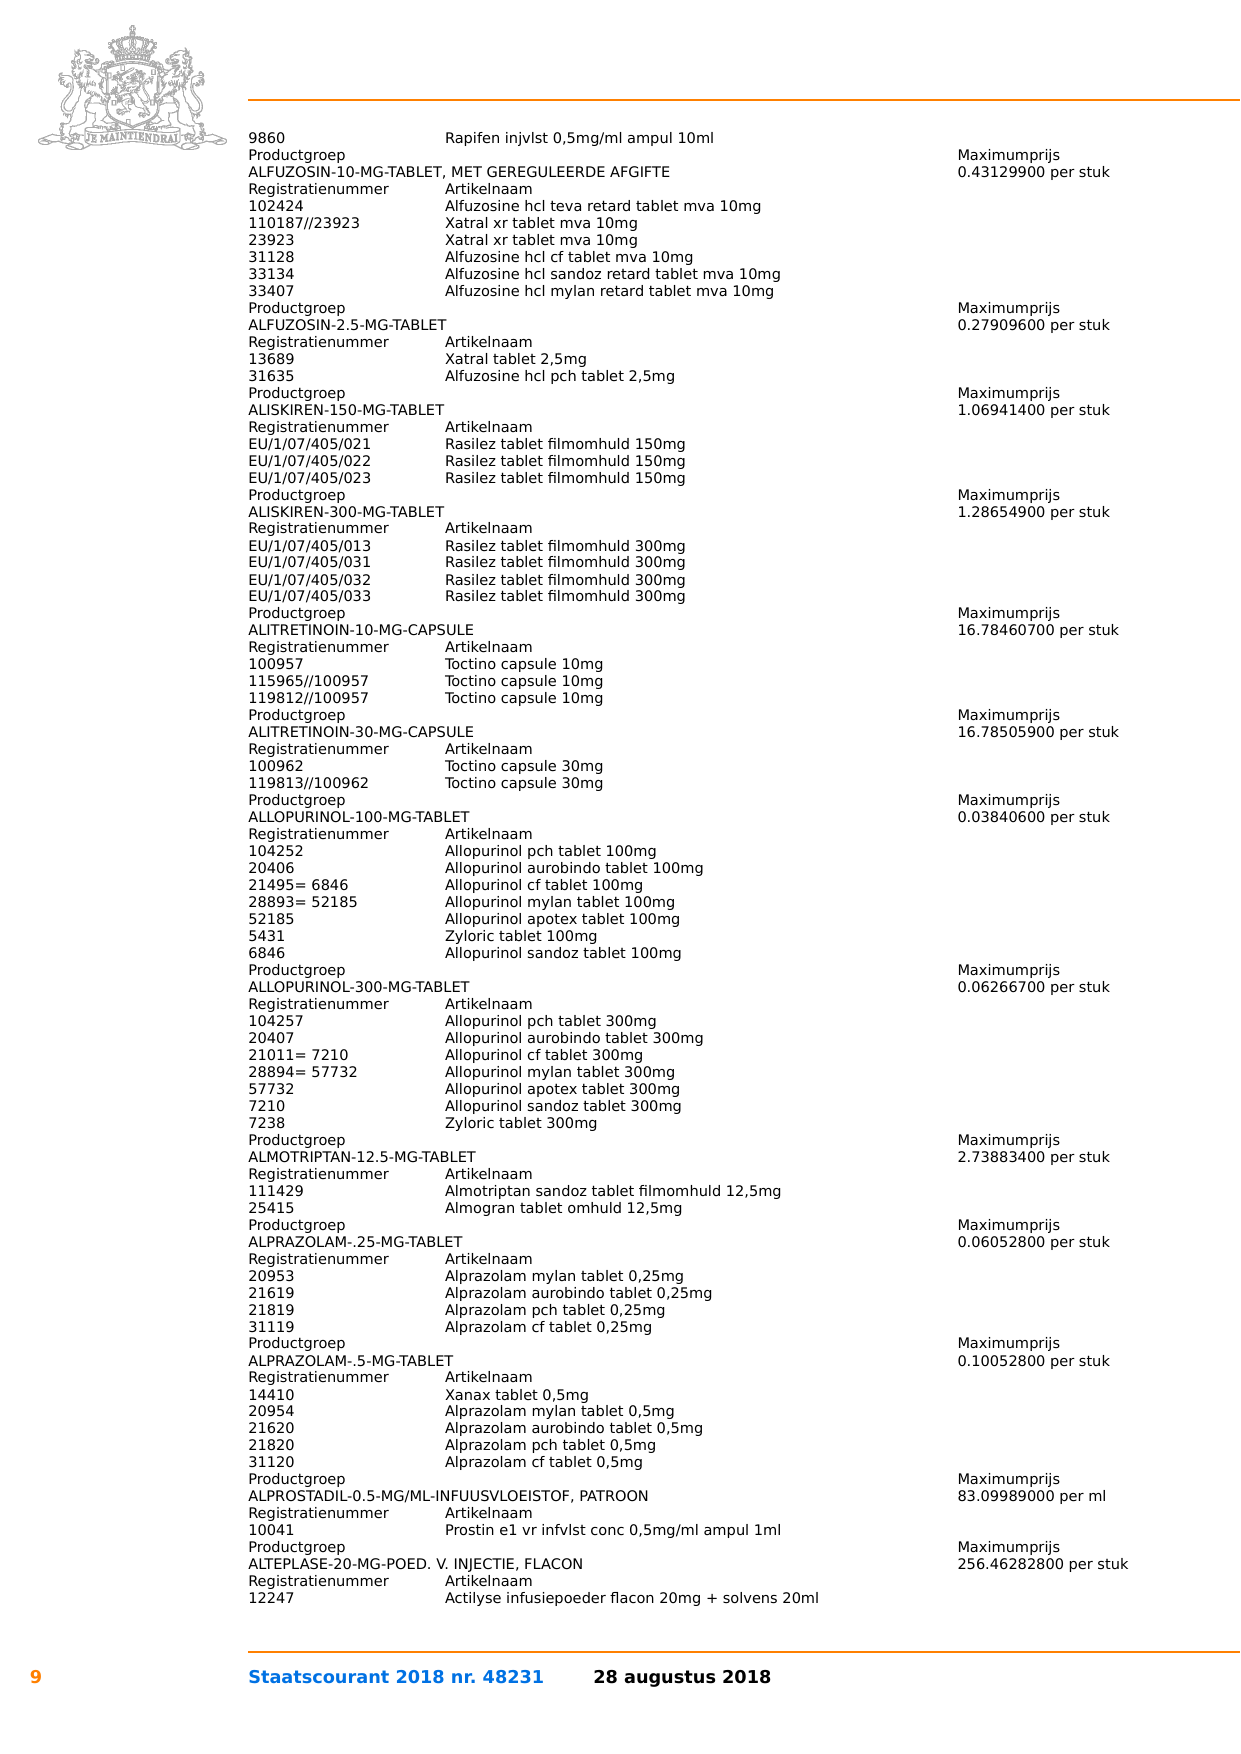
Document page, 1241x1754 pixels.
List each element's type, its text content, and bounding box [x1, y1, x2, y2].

table_cell 21619 [248, 1285, 439, 1301]
table_cell Rasilez tablet filmomhuld 150mg [439, 436, 951, 452]
table_cell Toctino capsule 30mg [439, 775, 951, 792]
table_cell Maximumprijs [951, 1335, 1163, 1352]
table_cell [951, 758, 1163, 775]
table_cell Artikelnaam [439, 181, 951, 198]
table_cell Rasilez tablet filmomhuld 150mg [439, 470, 951, 486]
table_cell Rasilez tablet filmomhuld 300mg [439, 538, 951, 554]
table_cell EU/1/07/405/022 [248, 453, 439, 469]
table_cell Artikelnaam [439, 419, 951, 436]
table_cell Artikelnaam [439, 1573, 951, 1590]
table_cell Maximumprijs [951, 605, 1163, 622]
table_cell [951, 1030, 1163, 1047]
table_cell 1.06941400 per stuk [951, 402, 1163, 418]
table_cell [951, 368, 1163, 384]
table_cell 0.06266700 per stuk [951, 979, 1163, 996]
table_cell Artikelnaam [439, 1251, 951, 1267]
table_cell 100957 [248, 656, 439, 673]
table_cell Toctino capsule 10mg [439, 690, 951, 707]
table_cell 1.28654900 per stuk [951, 504, 1163, 520]
table_cell [951, 571, 1163, 588]
table_cell Toctino capsule 10mg [439, 656, 951, 673]
table_cell ALPROSTADIL-0.5-MG/ML-INFUUSVLOEISTOF, PATROON [248, 1488, 951, 1505]
table_cell Allopurinol aurobindo tablet 100mg [439, 860, 951, 877]
table_cell 0.10052800 per stuk [951, 1353, 1163, 1369]
table_cell 21011= 7210 [248, 1047, 439, 1064]
table_cell Productgroep [248, 1335, 439, 1352]
table_cell 111429 [248, 1183, 439, 1199]
table_cell ALFUZOSIN-10-MG-TABLET, MET GEREGULEERDE AFGIFTE [248, 164, 951, 181]
table_cell [439, 300, 951, 317]
table_cell [951, 436, 1163, 452]
table_cell ALMOTRIPTAN-12.5-MG-TABLET [248, 1149, 951, 1166]
table_cell Toctino capsule 30mg [439, 758, 951, 775]
table_cell [951, 232, 1163, 249]
table_cell Allopurinol cf tablet 100mg [439, 877, 951, 894]
table_cell 28894= 57732 [248, 1064, 439, 1081]
table_cell [951, 1183, 1163, 1199]
table_cell Alfuzosine hcl cf tablet mva 10mg [439, 249, 951, 266]
table_cell 20407 [248, 1030, 439, 1047]
table_cell EU/1/07/405/021 [248, 436, 439, 452]
table_cell [951, 894, 1163, 911]
table_cell 25415 [248, 1200, 439, 1217]
table_cell Alfuzosine hcl mylan retard tablet mva 10mg [439, 283, 951, 300]
table_cell Alprazolam pch tablet 0,5mg [439, 1437, 951, 1454]
table_cell [439, 486, 951, 503]
table_cell 0.03840600 per stuk [951, 809, 1163, 826]
table_cell 31119 [248, 1319, 439, 1335]
table_cell ALITRETINOIN-10-MG-CAPSULE [248, 622, 951, 639]
table_cell ALLOPURINOL-300-MG-TABLET [248, 979, 951, 996]
table_cell 33407 [248, 283, 439, 300]
table_cell EU/1/07/405/031 [248, 554, 439, 571]
table_cell Registratienummer [248, 419, 439, 436]
table_cell 21620 [248, 1420, 439, 1437]
table_cell [951, 470, 1163, 486]
table_cell [951, 1064, 1163, 1081]
table_cell Registratienummer [248, 741, 439, 758]
table_cell [951, 520, 1163, 537]
table_cell EU/1/07/405/013 [248, 538, 439, 554]
table_cell [951, 249, 1163, 266]
table_cell Productgroep [248, 1132, 439, 1149]
table_cell 0.06052800 per stuk [951, 1234, 1163, 1251]
table_cell ALISKIREN-300-MG-TABLET [248, 504, 951, 520]
table_cell Alprazolam cf tablet 0,5mg [439, 1454, 951, 1471]
table_cell [951, 538, 1163, 554]
table_cell 12247 [248, 1590, 439, 1607]
table_cell 6846 [248, 945, 439, 962]
table_cell Actilyse infusiepoeder flacon 20mg + solvens 20ml [439, 1590, 951, 1607]
table_cell Almotriptan sandoz tablet filmomhuld 12,5mg [439, 1183, 951, 1199]
table_cell Maximumprijs [951, 1132, 1163, 1149]
table_cell ALTEPLASE-20-MG-POED. V. INJECTIE, FLACON [248, 1556, 951, 1573]
table_cell Xatral xr tablet mva 10mg [439, 215, 951, 232]
table_cell 9860 [248, 130, 439, 147]
table_cell Xatral tablet 2,5mg [439, 351, 951, 368]
table_cell 13689 [248, 351, 439, 368]
table_cell Toctino capsule 10mg [439, 673, 951, 690]
table_cell Registratienummer [248, 520, 439, 537]
table_cell Xatral xr tablet mva 10mg [439, 232, 951, 249]
table_cell 28893= 52185 [248, 894, 439, 911]
table_cell 21820 [248, 1437, 439, 1454]
table_cell Registratienummer [248, 1369, 439, 1386]
table_cell [951, 1200, 1163, 1217]
table_cell 16.78505900 per stuk [951, 724, 1163, 741]
table_cell Productgroep [248, 792, 439, 809]
table_cell 52185 [248, 911, 439, 928]
table_cell Maximumprijs [951, 792, 1163, 809]
table_cell Maximumprijs [951, 385, 1163, 402]
table_cell [439, 1539, 951, 1556]
table_cell Prostin e1 vr infvlst conc 0,5mg/ml ampul 1ml [439, 1522, 951, 1539]
table_cell Rasilez tablet filmomhuld 300mg [439, 554, 951, 571]
table_cell Alprazolam cf tablet 0,25mg [439, 1319, 951, 1335]
table_cell [951, 1301, 1163, 1318]
table_cell [951, 775, 1163, 792]
table_cell [951, 453, 1163, 469]
table_cell 57732 [248, 1081, 439, 1098]
table_cell [951, 554, 1163, 571]
table_cell [951, 181, 1163, 198]
table_cell [951, 1437, 1163, 1454]
table_cell [951, 1115, 1163, 1132]
table_cell Maximumprijs [951, 962, 1163, 979]
table_cell Artikelnaam [439, 996, 951, 1013]
table_cell Artikelnaam [439, 826, 951, 843]
table_cell Productgroep [248, 1217, 439, 1233]
table_cell 119813//100962 [248, 775, 439, 792]
table_cell [951, 860, 1163, 877]
table_cell Productgroep [248, 1539, 439, 1556]
table_cell 0.27909600 per stuk [951, 317, 1163, 334]
table_cell 31120 [248, 1454, 439, 1471]
table_cell [951, 1522, 1163, 1539]
table_cell [951, 1251, 1163, 1267]
table_cell ALFUZOSIN-2.5-MG-TABLET [248, 317, 951, 334]
table_cell [951, 1386, 1163, 1403]
table_cell 115965//100957 [248, 673, 439, 690]
picture [38, 25, 227, 150]
table_cell 14410 [248, 1386, 439, 1403]
table_cell [951, 656, 1163, 673]
table_cell [951, 1454, 1163, 1471]
table_cell Maximumprijs [951, 707, 1163, 724]
table_cell 100962 [248, 758, 439, 775]
table_cell Artikelnaam [439, 334, 951, 351]
table_cell 110187//23923 [248, 215, 439, 232]
table_cell Artikelnaam [439, 1166, 951, 1183]
table_cell Allopurinol mylan tablet 300mg [439, 1064, 951, 1081]
table_cell Productgroep [248, 707, 439, 724]
table_cell 0.43129900 per stuk [951, 164, 1163, 181]
table_cell Alprazolam aurobindo tablet 0,5mg [439, 1420, 951, 1437]
table_cell [439, 1335, 951, 1352]
table_cell Xanax tablet 0,5mg [439, 1386, 951, 1403]
table_cell Artikelnaam [439, 639, 951, 656]
table_cell Registratienummer [248, 1573, 439, 1590]
table_cell Almogran tablet omhuld 12,5mg [439, 1200, 951, 1217]
table_cell [951, 1013, 1163, 1030]
table_cell [951, 334, 1163, 351]
table_cell Rasilez tablet filmomhuld 150mg [439, 453, 951, 469]
table_cell [951, 843, 1163, 860]
table_cell Registratienummer [248, 1166, 439, 1183]
table_cell 104252 [248, 843, 439, 860]
table_cell [951, 1047, 1163, 1064]
table_cell Artikelnaam [439, 741, 951, 758]
table_cell [951, 283, 1163, 300]
table_cell Allopurinol mylan tablet 100mg [439, 894, 951, 911]
table_cell [951, 198, 1163, 215]
table_cell [439, 707, 951, 724]
table_cell Registratienummer [248, 1505, 439, 1522]
table_cell 256.46282800 per stuk [951, 1556, 1163, 1573]
table_cell Productgroep [248, 147, 439, 164]
table_cell Alprazolam pch tablet 0,25mg [439, 1301, 951, 1318]
table_cell [951, 928, 1163, 945]
table_cell 31128 [248, 249, 439, 266]
table_cell Productgroep [248, 1471, 439, 1488]
table_cell [951, 1369, 1163, 1386]
table_cell 104257 [248, 1013, 439, 1030]
table_cell Alfuzosine hcl teva retard tablet mva 10mg [439, 198, 951, 215]
table_cell Registratienummer [248, 334, 439, 351]
table_cell ALISKIREN-150-MG-TABLET [248, 402, 951, 418]
table_cell 7210 [248, 1098, 439, 1115]
table_cell [439, 1471, 951, 1488]
table_cell Productgroep [248, 385, 439, 402]
table_cell Allopurinol apotex tablet 100mg [439, 911, 951, 928]
table_cell 10041 [248, 1522, 439, 1539]
table_cell 5431 [248, 928, 439, 945]
table_cell 21495= 6846 [248, 877, 439, 894]
table_cell Productgroep [248, 962, 439, 979]
table_cell Allopurinol cf tablet 300mg [439, 1047, 951, 1064]
table_cell 20406 [248, 860, 439, 877]
table_cell 33134 [248, 266, 439, 283]
table_cell [951, 1505, 1163, 1522]
table_cell Zyloric tablet 100mg [439, 928, 951, 945]
table_cell 23923 [248, 232, 439, 249]
table_cell [951, 215, 1163, 232]
table_cell [951, 130, 1163, 147]
table_cell ALPRAZOLAM-.25-MG-TABLET [248, 1234, 951, 1251]
table_cell [951, 1590, 1163, 1607]
table_cell Zyloric tablet 300mg [439, 1115, 951, 1132]
table_cell Alprazolam mylan tablet 0,25mg [439, 1268, 951, 1284]
table_cell Allopurinol sandoz tablet 300mg [439, 1098, 951, 1115]
table_cell 102424 [248, 198, 439, 215]
table_cell Maximumprijs [951, 300, 1163, 317]
table_cell 16.78460700 per stuk [951, 622, 1163, 639]
table_cell Registratienummer [248, 181, 439, 198]
table_cell [951, 1166, 1163, 1183]
table_cell [951, 1420, 1163, 1437]
table_cell Maximumprijs [951, 1539, 1163, 1556]
table_cell Maximumprijs [951, 147, 1163, 164]
table_cell [951, 351, 1163, 368]
table_cell Maximumprijs [951, 1217, 1163, 1233]
table_cell [951, 1573, 1163, 1590]
table_cell Alfuzosine hcl pch tablet 2,5mg [439, 368, 951, 384]
table_cell Productgroep [248, 605, 439, 622]
table_cell [951, 419, 1163, 436]
table_cell Alprazolam mylan tablet 0,5mg [439, 1403, 951, 1420]
table_cell [951, 639, 1163, 656]
table_cell Productgroep [248, 486, 439, 503]
table_cell 20954 [248, 1403, 439, 1420]
table_cell Allopurinol aurobindo tablet 300mg [439, 1030, 951, 1047]
table_cell ALITRETINOIN-30-MG-CAPSULE [248, 724, 951, 741]
table_cell Maximumprijs [951, 486, 1163, 503]
table_cell [439, 962, 951, 979]
table_cell [951, 690, 1163, 707]
table_cell ALLOPURINOL-100-MG-TABLET [248, 809, 951, 826]
table_cell [439, 792, 951, 809]
table_cell Allopurinol pch tablet 300mg [439, 1013, 951, 1030]
table_cell [951, 1098, 1163, 1115]
table_cell [439, 385, 951, 402]
table_cell [951, 826, 1163, 843]
table_cell Allopurinol pch tablet 100mg [439, 843, 951, 860]
table_cell [951, 1081, 1163, 1098]
table_cell Alfuzosine hcl sandoz retard tablet mva 10mg [439, 266, 951, 283]
table_cell [951, 741, 1163, 758]
table_cell Productgroep [248, 300, 439, 317]
table_cell [951, 996, 1163, 1013]
table_cell Artikelnaam [439, 1369, 951, 1386]
table_cell [951, 911, 1163, 928]
table_cell [951, 1403, 1163, 1420]
table_cell Rapifen injvlst 0,5mg/ml ampul 10ml [439, 130, 951, 147]
table_cell 21819 [248, 1301, 439, 1318]
table_cell EU/1/07/405/023 [248, 470, 439, 486]
table_cell 7238 [248, 1115, 439, 1132]
table_cell Maximumprijs [951, 1471, 1163, 1488]
table_cell [951, 588, 1163, 605]
table_cell 119812//100957 [248, 690, 439, 707]
table_cell 2.73883400 per stuk [951, 1149, 1163, 1166]
table_cell [951, 1285, 1163, 1301]
table_cell [951, 1319, 1163, 1335]
table_cell [951, 266, 1163, 283]
table_cell [951, 1268, 1163, 1284]
table_cell Rasilez tablet filmomhuld 300mg [439, 588, 951, 605]
table_cell [439, 1132, 951, 1149]
table_cell EU/1/07/405/033 [248, 588, 439, 605]
table_cell Registratienummer [248, 826, 439, 843]
table_cell EU/1/07/405/032 [248, 571, 439, 588]
table_cell ALPRAZOLAM-.5-MG-TABLET [248, 1353, 951, 1369]
table_cell [951, 877, 1163, 894]
table_cell Artikelnaam [439, 1505, 951, 1522]
table_cell Alprazolam aurobindo tablet 0,25mg [439, 1285, 951, 1301]
table_cell 83.09989000 per ml [951, 1488, 1163, 1505]
table_cell Registratienummer [248, 1251, 439, 1267]
table_cell [439, 605, 951, 622]
table_cell 20953 [248, 1268, 439, 1284]
table_cell [951, 945, 1163, 962]
table_cell [439, 147, 951, 164]
table_cell Allopurinol sandoz tablet 100mg [439, 945, 951, 962]
table_cell Allopurinol apotex tablet 300mg [439, 1081, 951, 1098]
table_cell Artikelnaam [439, 520, 951, 537]
table_cell Registratienummer [248, 639, 439, 656]
table_cell [439, 1217, 951, 1233]
table_cell Registratienummer [248, 996, 439, 1013]
table_cell [951, 673, 1163, 690]
table_cell Rasilez tablet filmomhuld 300mg [439, 571, 951, 588]
table_cell 31635 [248, 368, 439, 384]
